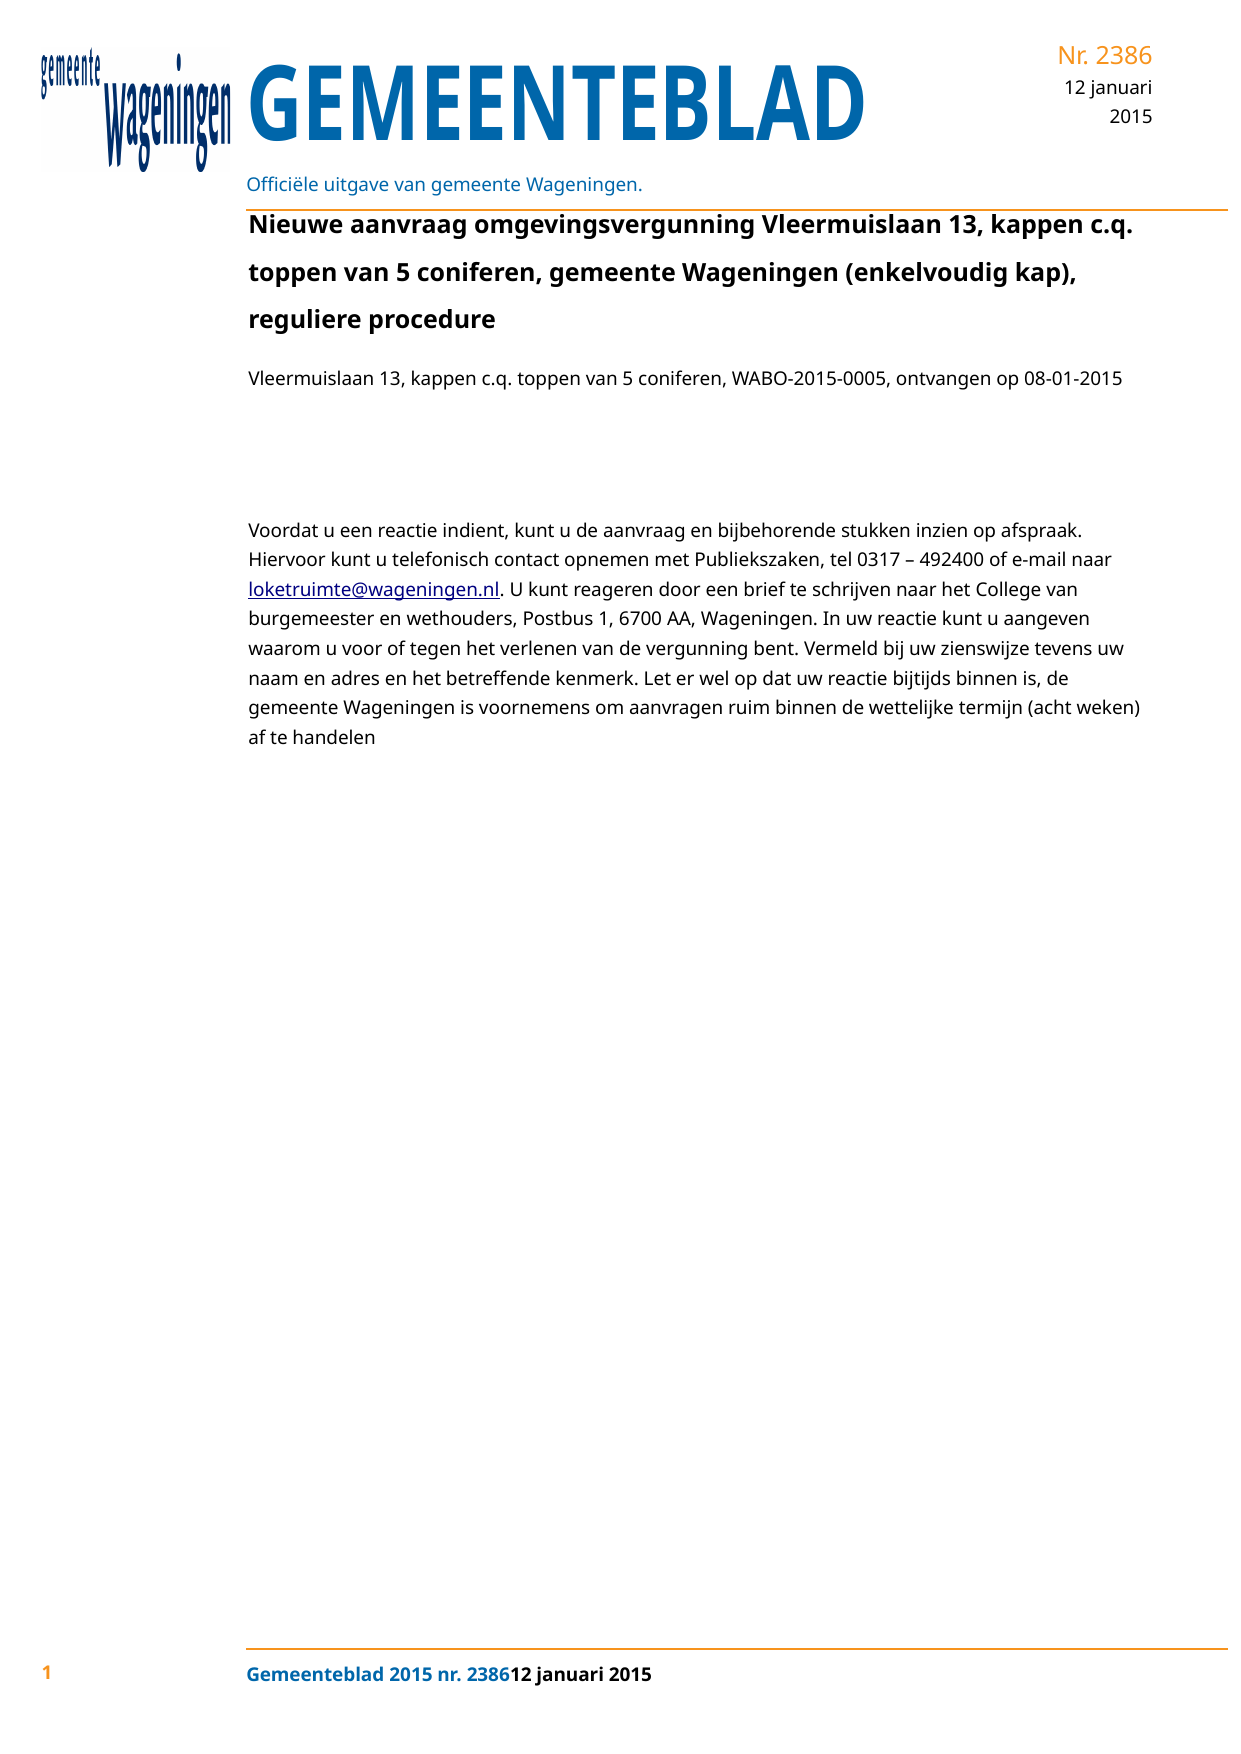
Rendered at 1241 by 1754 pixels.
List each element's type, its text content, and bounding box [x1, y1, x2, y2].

text Vleermuislaan 13, kappen c.q. toppen van 5 coniferen, WABO-2015-0005, ontvangen op 08-01-2015 [248, 366, 1152, 391]
picture [41, 47, 231, 172]
text Nieuwe aanvraag omgevingsvergunning Vleermuislaan 13, kappen c.q. toppen van 5 coniferen, gemeente Wageningen (enkelvoudig kap), reguliere procedure [248, 211, 1152, 336]
text Voordat u een reactie indient, kunt u de aanvraag en bijbehorende stukken inzien op afspraak. Hiervoor kunt u telefonisch contact opnemen met Publiekszaken, tel 0317 – 492400 of e-mail naar loketruimte@wageningen.nl. U kunt reageren door een brief te schrijven naar het College van burgemeester en wethouders, Postbus 1, 6700 AA, Wageningen. In uw reactie kunt u aangeven waarom u voor of tegen het verlenen van de vergunning bent. Vermeld bij uw zienswijze tevens uw naam en adres en het betreffende kenmerk. Let er wel op dat uw reactie bijtijds binnen is, de gemeente Wageningen is voornemens om aanvragen ruim binnen de wettelijke termijn (acht weken) af te handelen [248, 517, 1152, 749]
